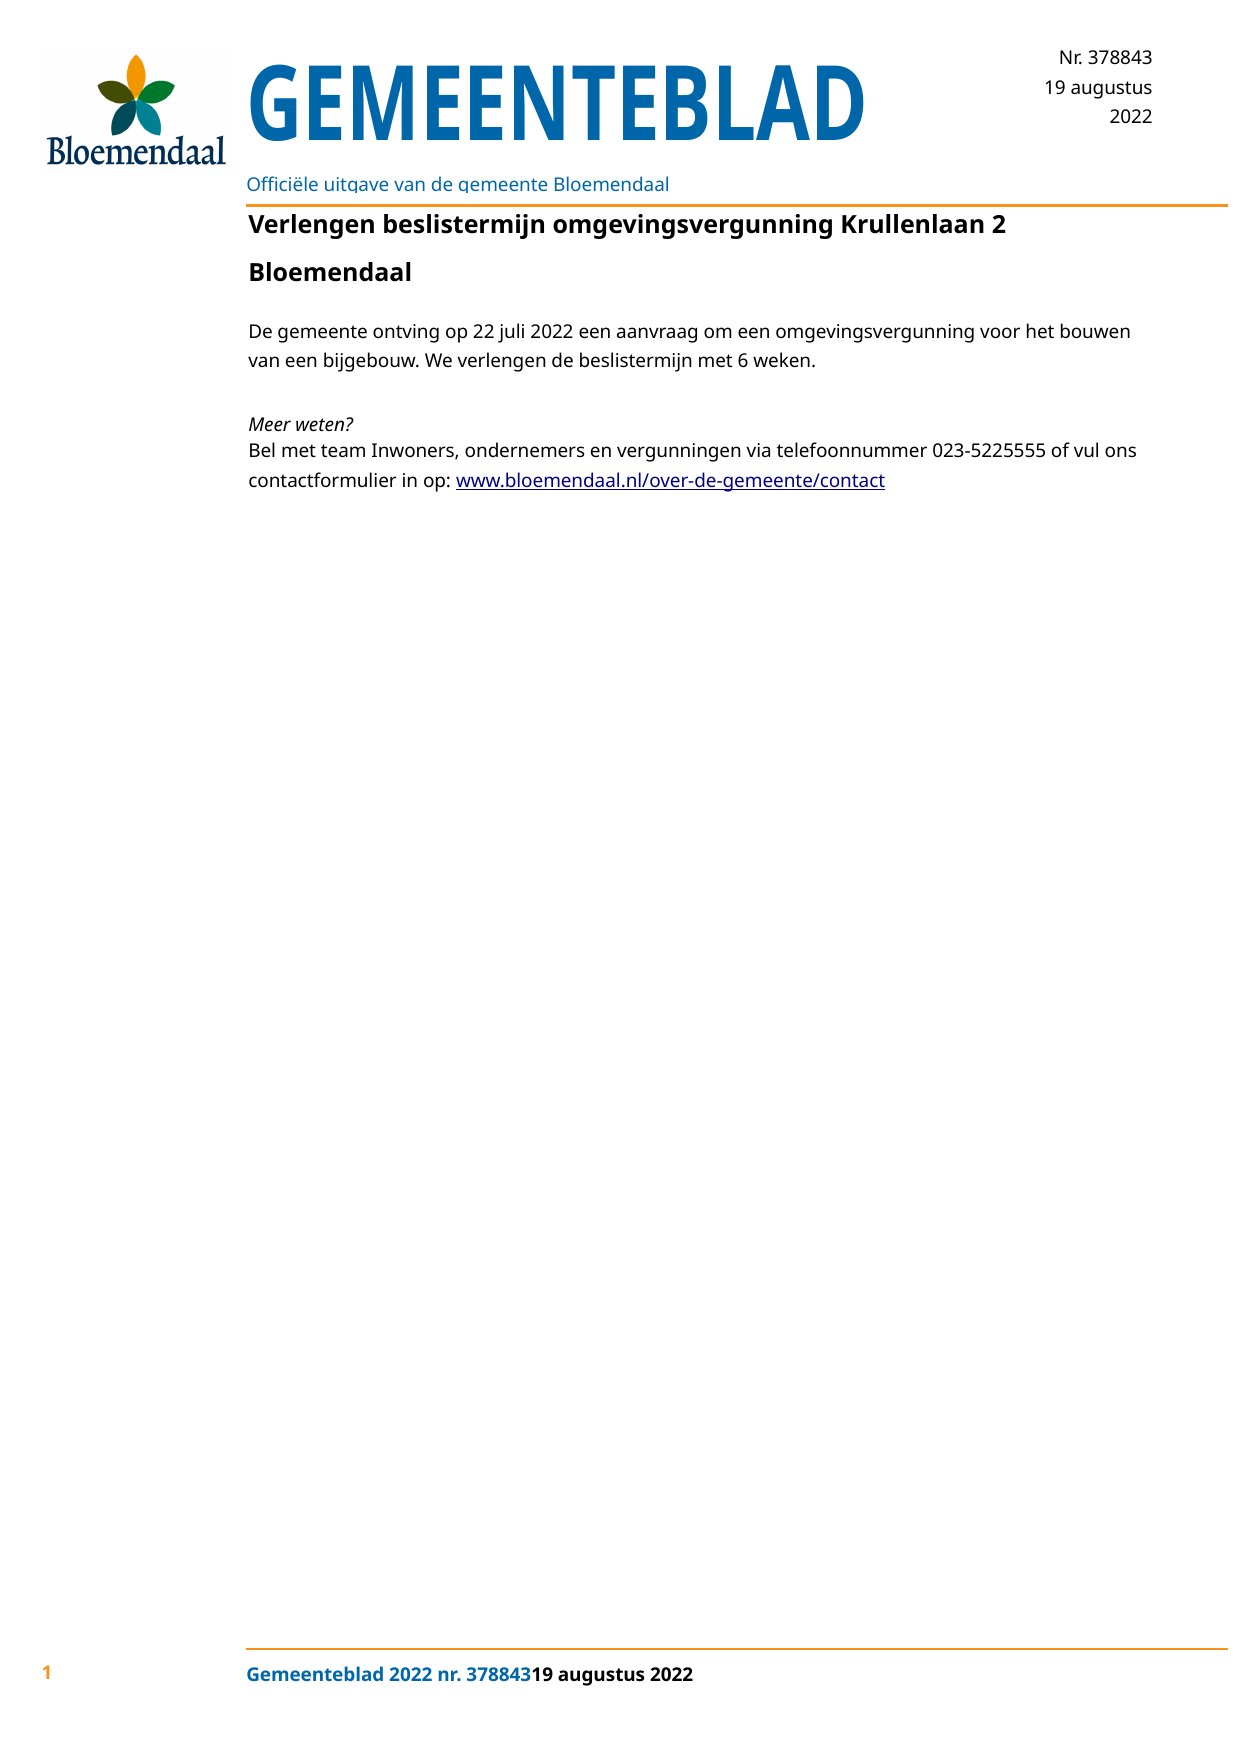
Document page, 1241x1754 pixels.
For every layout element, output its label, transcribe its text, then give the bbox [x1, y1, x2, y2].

text Meer weten? [248, 411, 1152, 437]
text Verlengen beslistermijn omgevingsvergunning Krullenlaan 2 Bloemendaal [248, 207, 1152, 288]
text Bel met team Inwoners, ondernemers en vergunningen via telefoonnummer 023-5225555 of vul ons contactformulier in op: www.bloemendaal.nl/over-de-gemeente/contact [248, 437, 1152, 492]
text De gemeente ontving op 22 juli 2022 een aanvraag om een omgevingsvergunning voor het bouwen van een bijgebouw. We verlengen de beslistermijn met 6 weken. [248, 318, 1152, 373]
picture [41, 47, 231, 172]
